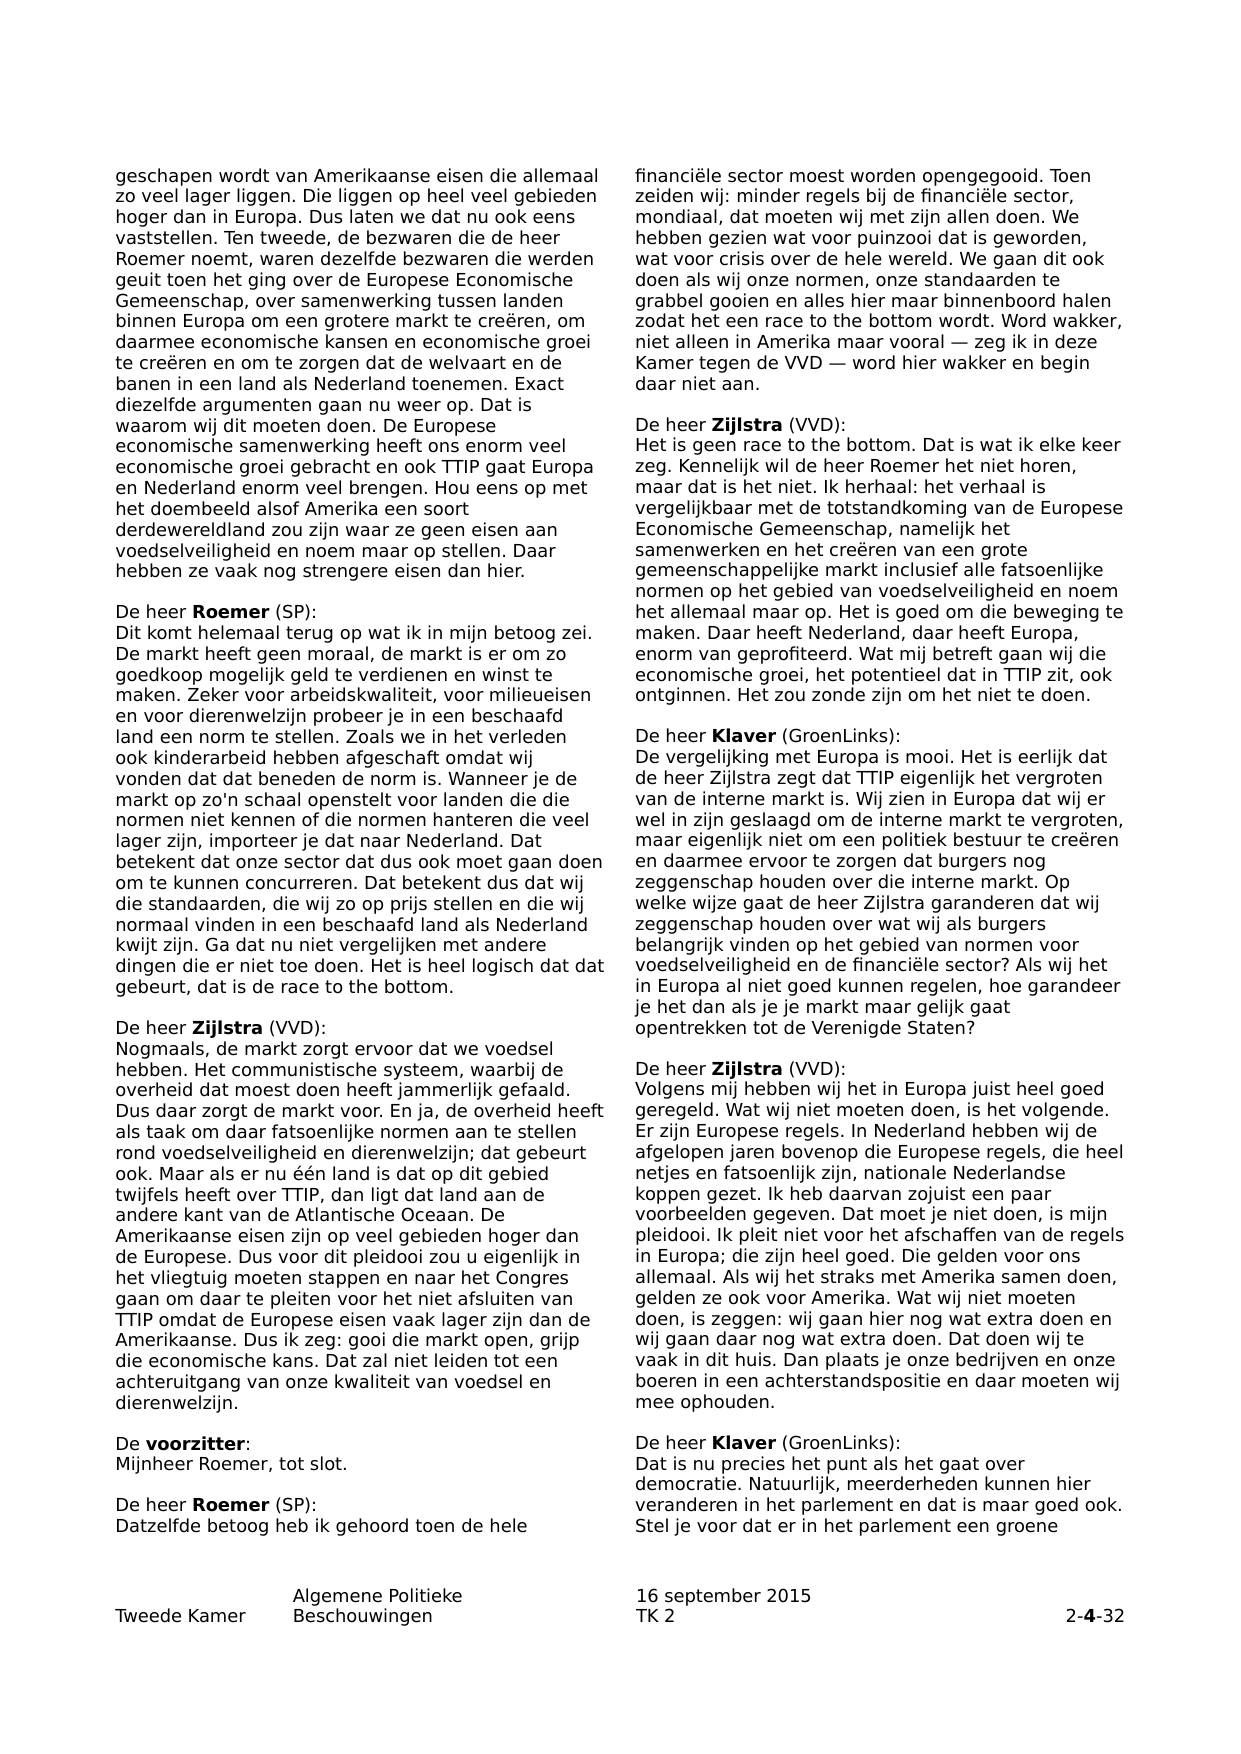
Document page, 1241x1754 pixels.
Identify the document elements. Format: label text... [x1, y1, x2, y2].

text De heer Roemer (SP): [115, 602, 605, 623]
text De heer Klaver (GroenLinks): [635, 1432, 1125, 1453]
text Volgens mij hebben wij het in Europa juist heel goed geregeld. Wat wij niet moeten doen, is het volgende. Er zijn Europese regels. In Nederland hebben wij de afgelopen jaren bovenop die Europese regels, die heel netjes en fatsoenlijk zijn, nationale Nederlandse koppen gezet. Ik heb daarvan zojuist een paar voorbeelden gegeven. Dat moet je niet doen, is mijn pleidooi. Ik pleit niet voor het afschaffen van de regels in Europa; die zijn heel goed. Die gelden voor ons allemaal. Als wij het straks met Amerika samen doen, gelden ze ook voor Amerika. Wat wij niet moeten doen, is zeggen: wij gaan hier nog wat extra doen en wij gaan daar nog wat extra doen. Dat doen wij te vaak in dit huis. Dan plaats je onze bedrijven en onze boeren in een achterstandspositie en daar moeten wij mee ophouden. [635, 1079, 1125, 1412]
text Dit komt helemaal terug op wat ik in mijn betoog zei. De markt heeft geen moraal, de markt is er om zo goedkoop mogelijk geld te verdienen en winst te maken. Zeker voor arbeidskwaliteit, voor milieueisen en voor dierenwelzijn probeer je in een beschaafd land een norm te stellen. Zoals we in het verleden ook kinderarbeid hebben afgeschaft omdat wij vonden dat dat beneden de norm is. Wanneer je de markt op zo'n schaal openstelt voor landen die die normen niet kennen of die normen hanteren die veel lager zijn, importeer je dat naar Nederland. Dat betekent dat onze sector dat dus ook moet gaan doen om te kunnen concurreren. Dat betekent dus dat wij die standaarden, die wij zo op prijs stellen en die wij normaal vinden in een beschaafd land als Nederland kwijt zijn. Ga dat nu niet vergelijken met andere dingen die er niet toe doen. Het is heel logisch dat dat gebeurt, dat is de race to the bottom. [115, 623, 605, 998]
text Mijnheer Roemer, tot slot. [115, 1454, 605, 1475]
text De heer Zijlstra (VVD): [635, 1058, 1125, 1079]
text De heer Roemer (SP): [115, 1495, 605, 1516]
text De voorzitter: [115, 1433, 605, 1454]
text Dat is nu precies het punt als het gaat over democratie. Natuurlijk, meerderheden kunnen hier veranderen in het parlement en dat is maar goed ook. Stel je voor dat er in het parlement een groene [635, 1453, 1125, 1537]
text De heer Zijlstra (VVD): [635, 414, 1125, 435]
text De heer Klaver (GroenLinks): [635, 726, 1125, 747]
text De heer Zijlstra (VVD): [115, 1018, 605, 1038]
text financiële sector moest worden opengegooid. Toen zeiden wij: minder regels bij de financiële sector, mondiaal, dat moeten wij met zijn allen doen. We hebben gezien wat voor puinzooi dat is geworden, wat voor crisis over de hele wereld. We gaan dit ook doen als wij onze normen, onze standaarden te grabbel gooien en alles hier maar binnenboord halen zodat het een race to the bottom wordt. Word wakker, niet alleen in Amerika maar vooral — zeg ik in deze Kamer tegen de VVD — word hier wakker en begin daar niet aan. [635, 165, 1125, 394]
text Het is geen race to the bottom. Dat is wat ik elke keer zeg. Kennelijk wil de heer Roemer het niet horen, maar dat is het niet. Ik herhaal: het verhaal is vergelijkbaar met de totstandkoming van de Europese Economische Gemeenschap, namelijk het samenwerken en het creëren van een grote gemeenschappelijke markt inclusief alle fatsoenlijke normen op het gebied van voedselveiligheid en noem het allemaal maar op. Het is goed om die beweging te maken. Daar heeft Nederland, daar heeft Europa, enorm van geprofiteerd. Wat mij betreft gaan wij die economische groei, het potentieel dat in TTIP zit, ook ontginnen. Het zou zonde zijn om het niet te doen. [635, 435, 1125, 706]
text De vergelijking met Europa is mooi. Het is eerlijk dat de heer Zijlstra zegt dat TTIP eigenlijk het vergroten van de interne markt is. Wij zien in Europa dat wij er wel in zijn geslaagd om de interne markt te vergroten, maar eigenlijk niet om een politiek bestuur te creëren en daarmee ervoor te zorgen dat burgers nog zeggenschap houden over die interne markt. Op welke wijze gaat de heer Zijlstra garanderen dat wij zeggenschap houden over wat wij als burgers belangrijk vinden op het gebied van normen voor voedselveiligheid en de financiële sector? Als wij het in Europa al niet goed kunnen regelen, hoe garandeer je het dan als je je markt maar gelijk gaat opentrekken tot de Verenigde Staten? [635, 747, 1125, 1038]
text Nogmaals, de markt zorgt ervoor dat we voedsel hebben. Het communistische systeem, waarbij de overheid dat moest doen heeft jammerlijk gefaald. Dus daar zorgt de markt voor. En ja, de overheid heeft als taak om daar fatsoenlijke normen aan te stellen rond voedselveiligheid en dierenwelzijn; dat gebeurt ook. Maar als er nu één land is dat op dit gebied twijfels heeft over TTIP, dan ligt dat land aan de andere kant van de Atlantische Oceaan. De Amerikaanse eisen zijn op veel gebieden hoger dan de Europese. Dus voor dit pleidooi zou u eigenlijk in het vliegtuig moeten stappen en naar het Congres gaan om daar te pleiten voor het niet afsluiten van TTIP omdat de Europese eisen vaak lager zijn dan de Amerikaanse. Dus ik zeg: gooi die markt open, grijp die economische kans. Dat zal niet leiden tot een achteruitgang van onze kwaliteit van voedsel en dierenwelzijn. [115, 1038, 605, 1413]
text Datzelfde betoog heb ik gehoord toen de hele [115, 1516, 605, 1537]
text geschapen wordt van Amerikaanse eisen die allemaal zo veel lager liggen. Die liggen op heel veel gebieden hoger dan in Europa. Dus laten we dat nu ook eens vaststellen. Ten tweede, de bezwaren die de heer Roemer noemt, waren dezelfde bezwaren die werden geuit toen het ging over de Europese Economische Gemeenschap, over samenwerking tussen landen binnen Europa om een grotere markt te creëren, om daarmee economische kansen en economische groei te creëren en om te zorgen dat de welvaart en de banen in een land als Nederland toenemen. Exact diezelfde argumenten gaan nu weer op. Dat is waarom wij dit moeten doen. De Europese economische samenwerking heeft ons enorm veel economische groei gebracht en ook TTIP gaat Europa en Nederland enorm veel brengen. Hou eens op met het doembeeld alsof Amerika een soort derdewereldland zou zijn waar ze geen eisen aan voedselveiligheid en noem maar op stellen. Daar hebben ze vaak nog strengere eisen dan hier. [115, 165, 605, 582]
